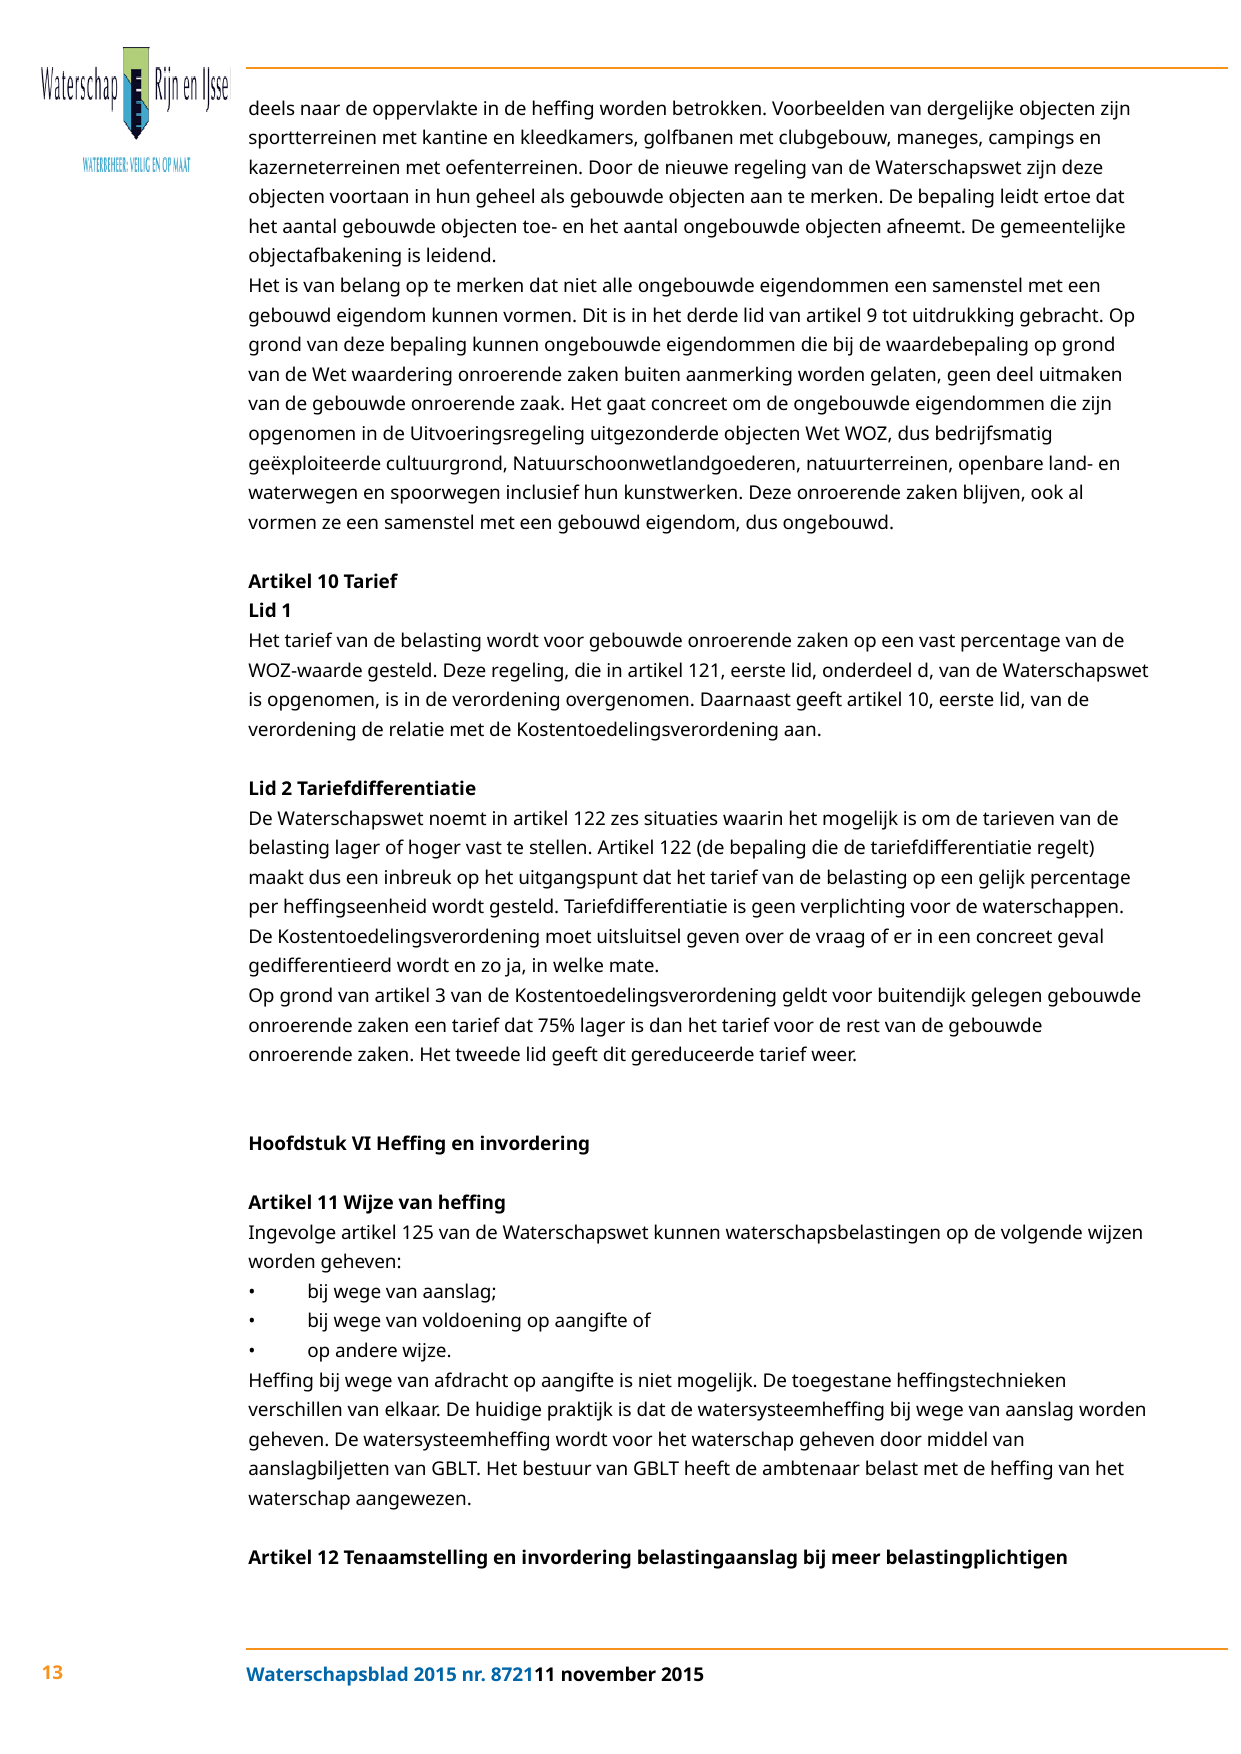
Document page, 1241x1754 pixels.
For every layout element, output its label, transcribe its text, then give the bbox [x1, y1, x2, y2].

list bij wege van voldoening op aangifte of [248, 1308, 1152, 1333]
list op andere wijze. [248, 1337, 1152, 1363]
text Artikel 10 Tarief [248, 568, 1152, 594]
text Het tarief van de belasting wordt voor gebouwde onroerende zaken op een vast percentage van de WOZ-waarde gesteld. Deze regeling, die in artikel 121, eerste lid, onderdeel d, van de Waterschapswet is opgenomen, is in de verordening overgenomen. Daarnaast geeft artikel 10, eerste lid, van de verordening de relatie met de Kostentoedelingsverordening aan. [248, 627, 1152, 742]
text Artikel 11 Wijze van heffing [248, 1189, 1152, 1215]
text Op grond van artikel 3 van de Kostentoedelingsverordening geldt voor buitendijk gelegen gebouwde onroerende zaken een tarief dat 75% lager is dan het tarief voor de rest van de gebouwde onroerende zaken. Het tweede lid geeft dit gereduceerde tarief weer. [248, 982, 1152, 1067]
text Ingevolge artikel 125 van de Waterschapswet kunnen waterschapsbelastingen op de volgende wijzen worden geheven: [248, 1219, 1152, 1274]
text Lid 1 [248, 598, 1152, 623]
text deels naar de oppervlakte in de heffing worden betrokken. Voorbeelden van dergelijke objecten zijn sportterreinen met kantine en kleedkamers, golfbanen met clubgebouw, maneges, campings en kazerneterreinen met oefenterreinen. Door de nieuwe regeling van de Waterschapswet zijn deze objecten voortaan in hun geheel als gebouwde objecten aan te merken. De bepaling leidt ertoe dat het aantal gebouwde objecten toe- en het aantal ongebouwde objecten afneemt. De gemeentelijke objectafbakening is leidend. [248, 95, 1152, 268]
text De Waterschapswet noemt in artikel 122 zes situaties waarin het mogelijk is om de tarieven van de belasting lager of hoger vast te stellen. Artikel 122 (de bepaling die de tariefdifferentiatie regelt) maakt dus een inbreuk op het uitgangspunt dat het tarief van de belasting op een gelijk percentage per heffingseenheid wordt gesteld. Tariefdifferentiatie is geen verplichting voor de waterschappen. De Kostentoedelingsverordening moet uitsluitsel geven over de vraag of er in een concreet geval gedifferentieerd wordt en zo ja, in welke mate. [248, 805, 1152, 978]
text Het is van belang op te merken dat niet alle ongebouwde eigendommen een samenstel met een gebouwd eigendom kunnen vormen. Dit is in het derde lid van artikel 9 tot uitdrukking gebracht. Op grond van deze bepaling kunnen ongebouwde eigendommen die bij de waardebepaling op grond van de Wet waardering onroerende zaken buiten aanmerking worden gelaten, geen deel uitmaken van de gebouwde onroerende zaak. Het gaat concreet om de ongebouwde eigendommen die zijn opgenomen in de Uitvoeringsregeling uitgezonderde objecten Wet WOZ, dus bedrijfsmatig geëxploiteerde cultuurgrond, Natuurschoonwetlandgoederen, natuurterreinen, openbare land- en waterwegen en spoorwegen inclusief hun kunstwerken. Deze onroerende zaken blijven, ook al vormen ze een samenstel met een gebouwd eigendom, dus ongebouwd. [248, 272, 1152, 535]
text Hoofdstuk VI Heffing en invordering [248, 1130, 1152, 1156]
text Lid 2 Tariefdifferentiatie [248, 775, 1152, 801]
picture [41, 47, 231, 172]
text Artikel 12 Tenaamstelling en invordering belastingaanslag bij meer belastingplichtigen [248, 1544, 1152, 1570]
text Heffing bij wege van afdracht op aangifte is niet mogelijk. De toegestane heffingstechnieken verschillen van elkaar. De huidige praktijk is dat de watersysteemheffing bij wege van aanslag worden geheven. De watersysteemheffing wordt voor het waterschap geheven door middel van aanslagbiljetten van GBLT. Het bestuur van GBLT heeft de ambtenaar belast met de heffing van het waterschap aangewezen. [248, 1367, 1152, 1511]
list bij wege van aanslag; [248, 1278, 1152, 1304]
